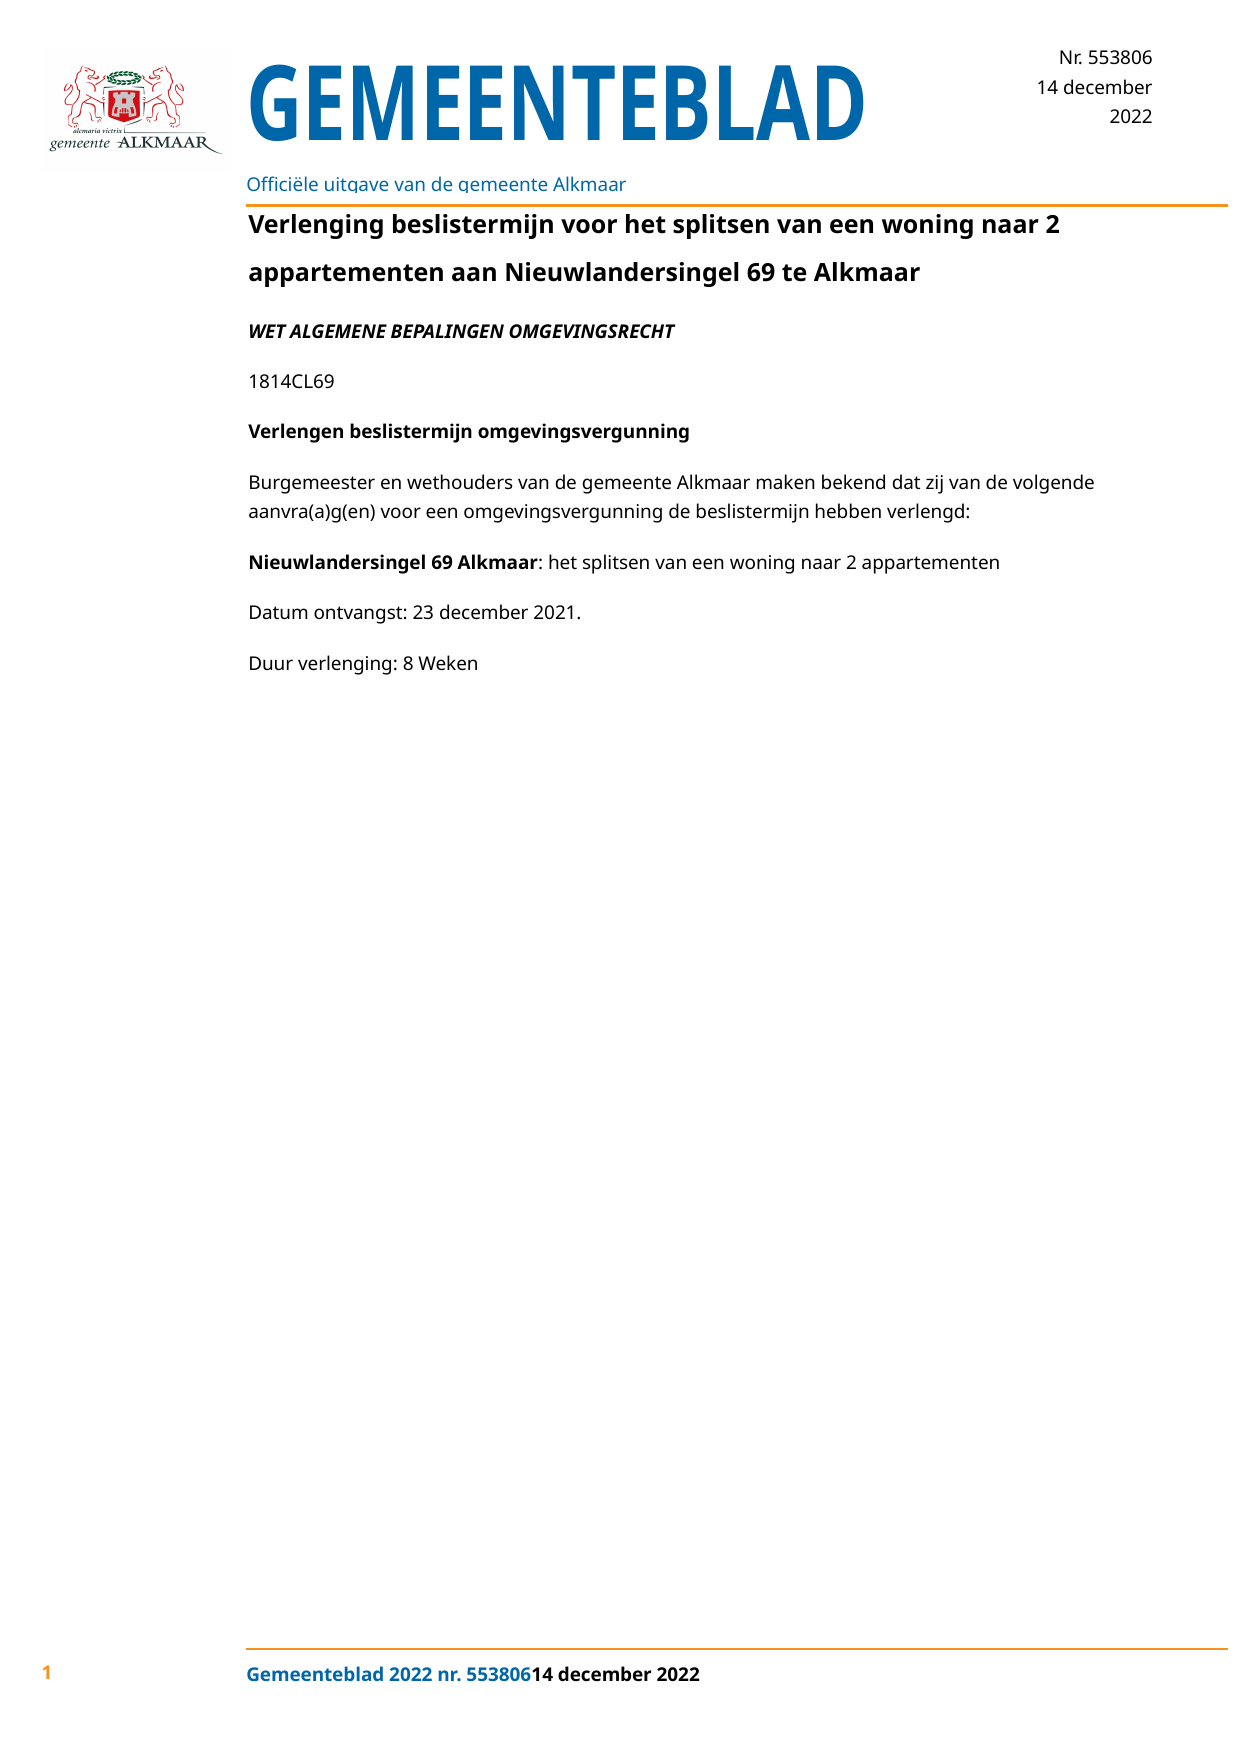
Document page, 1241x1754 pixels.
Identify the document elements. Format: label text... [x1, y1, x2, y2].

text Duur verlenging: 8 Weken [248, 650, 1152, 676]
text Verlengen beslistermijn omgevingsvergunning [248, 419, 1152, 444]
text Nieuwlandersingel 69 Alkmaar: het splitsen van een woning naar 2 appartementen [248, 549, 1152, 575]
text Verlenging beslistermijn voor het splitsen van een woning naar 2 appartementen aan Nieuwlandersingel 69 te Alkmaar [248, 207, 1152, 288]
text Burgemeester en wethouders van de gemeente Alkmaar maken bekend dat zij van de volgende aanvra(a)g(en) voor een omgevingsvergunning de beslistermijn hebben verlengd: [248, 469, 1152, 524]
text 1814CL69 [248, 368, 1152, 394]
picture [41, 47, 231, 172]
text WET ALGEMENE BEPALINGEN OMGEVINGSRECHT [248, 318, 1152, 344]
text Datum ontvangst: 23 december 2021. [248, 599, 1152, 625]
